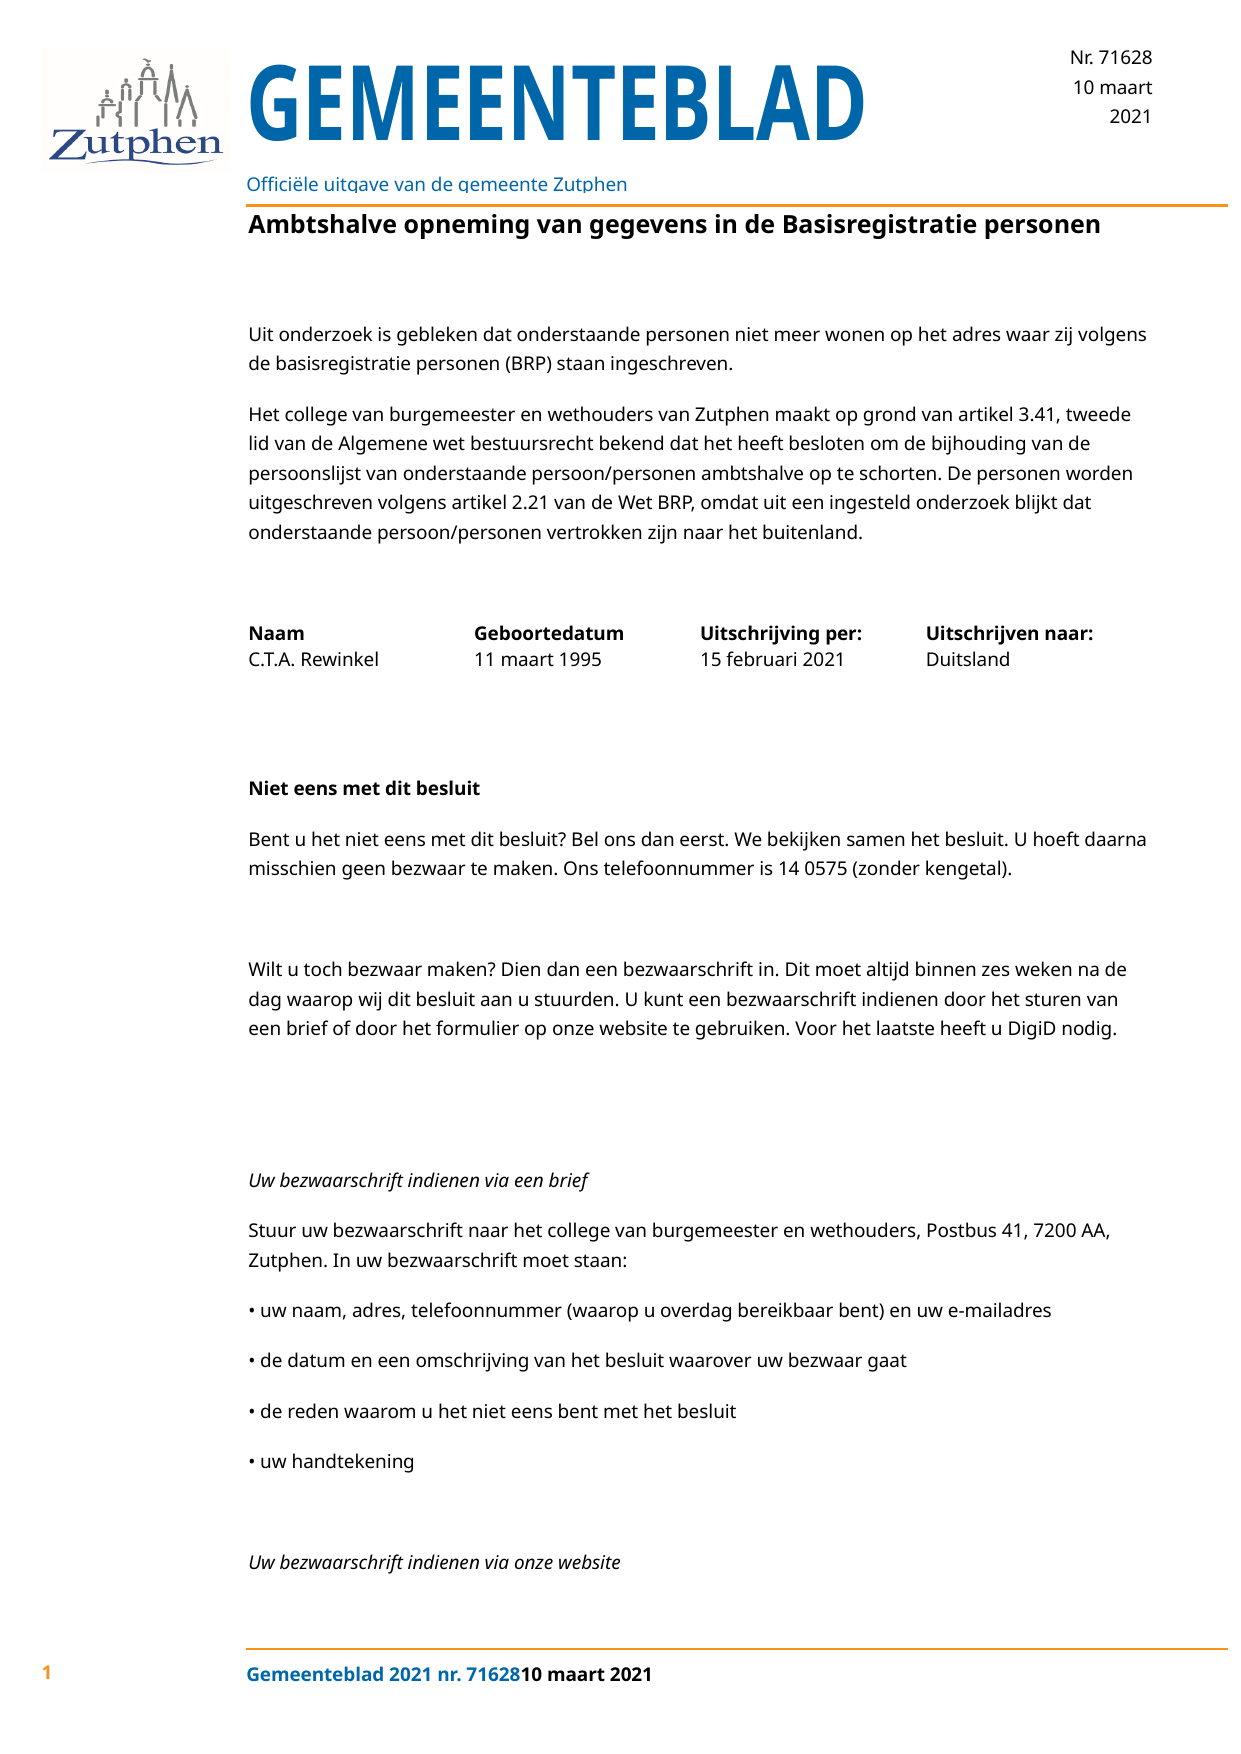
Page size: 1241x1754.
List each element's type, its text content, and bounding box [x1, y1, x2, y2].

text • uw naam, adres, telefoonnummer (waarop u overdag bereikbaar bent) en uw e-mailadres [248, 1297, 1152, 1323]
text Wilt u toch bezwaar maken? Dien dan een bezwaarschrift in. Dit moet altijd binnen zes weken na de dag waarop wij dit besluit aan u stuurden. U kunt een bezwaarschrift indienen door het sturen van een brief of door het formulier op onze website te gebruiken. Voor het laatste heeft u DigiD nodig. [248, 956, 1152, 1041]
table_header Uitschrijven naar: [926, 620, 1152, 646]
text Uw bezwaarschrift indienen via onze website [248, 1549, 1152, 1575]
text Niet eens met dit besluit [248, 776, 1152, 801]
picture [41, 47, 231, 172]
text Bent u het niet eens met dit besluit? Bel ons dan eerst. We bekijken samen het besluit. U hoeft daarna misschien geen bezwaar te maken. Ons telefoonnummer is 14 0575 (zonder kengetal). [248, 826, 1152, 881]
table_header Geboortedatum [474, 620, 700, 646]
text • de datum en een omschrijving van het besluit waarover uw bezwaar gaat [248, 1348, 1152, 1373]
text Ambtshalve opneming van gegevens in de Basisregistratie personen [248, 207, 1152, 241]
table_cell Duitsland [926, 646, 1152, 671]
text Het college van burgemeester en wethouders van Zutphen maakt op grond van artikel 3.41, tweede lid van de Algemene wet bestuursrecht bekend dat het heeft besloten om de bijhouding van de persoonslijst van onderstaande persoon/personen ambtshalve op te schorten. De personen worden uitgeschreven volgens artikel 2.21 van de Wet BRP, omdat uit een ingesteld onderzoek blijkt dat onderstaande persoon/personen vertrokken zijn naar het buitenland. [248, 401, 1152, 545]
table_cell C.T.A. Rewinkel [248, 646, 474, 671]
table_cell 11 maart 1995 [474, 646, 700, 671]
table_header Naam [248, 620, 474, 646]
text Uit onderzoek is gebleken dat onderstaande personen niet meer wonen op het adres waar zij volgens de basisregistratie personen (BRP) staan ingeschreven. [248, 321, 1152, 376]
text • de reden waarom u het niet eens bent met het besluit [248, 1398, 1152, 1424]
text Stuur uw bezwaarschrift naar het college van burgemeester en wethouders, Postbus 41, 7200 AA, Zutphen. In uw bezwaarschrift moet staan: [248, 1217, 1152, 1272]
text • uw handtekening [248, 1448, 1152, 1474]
text Uw bezwaarschrift indienen via een brief [248, 1167, 1152, 1192]
table_header Uitschrijving per: [700, 620, 926, 646]
table_cell 15 februari 2021 [700, 646, 926, 671]
